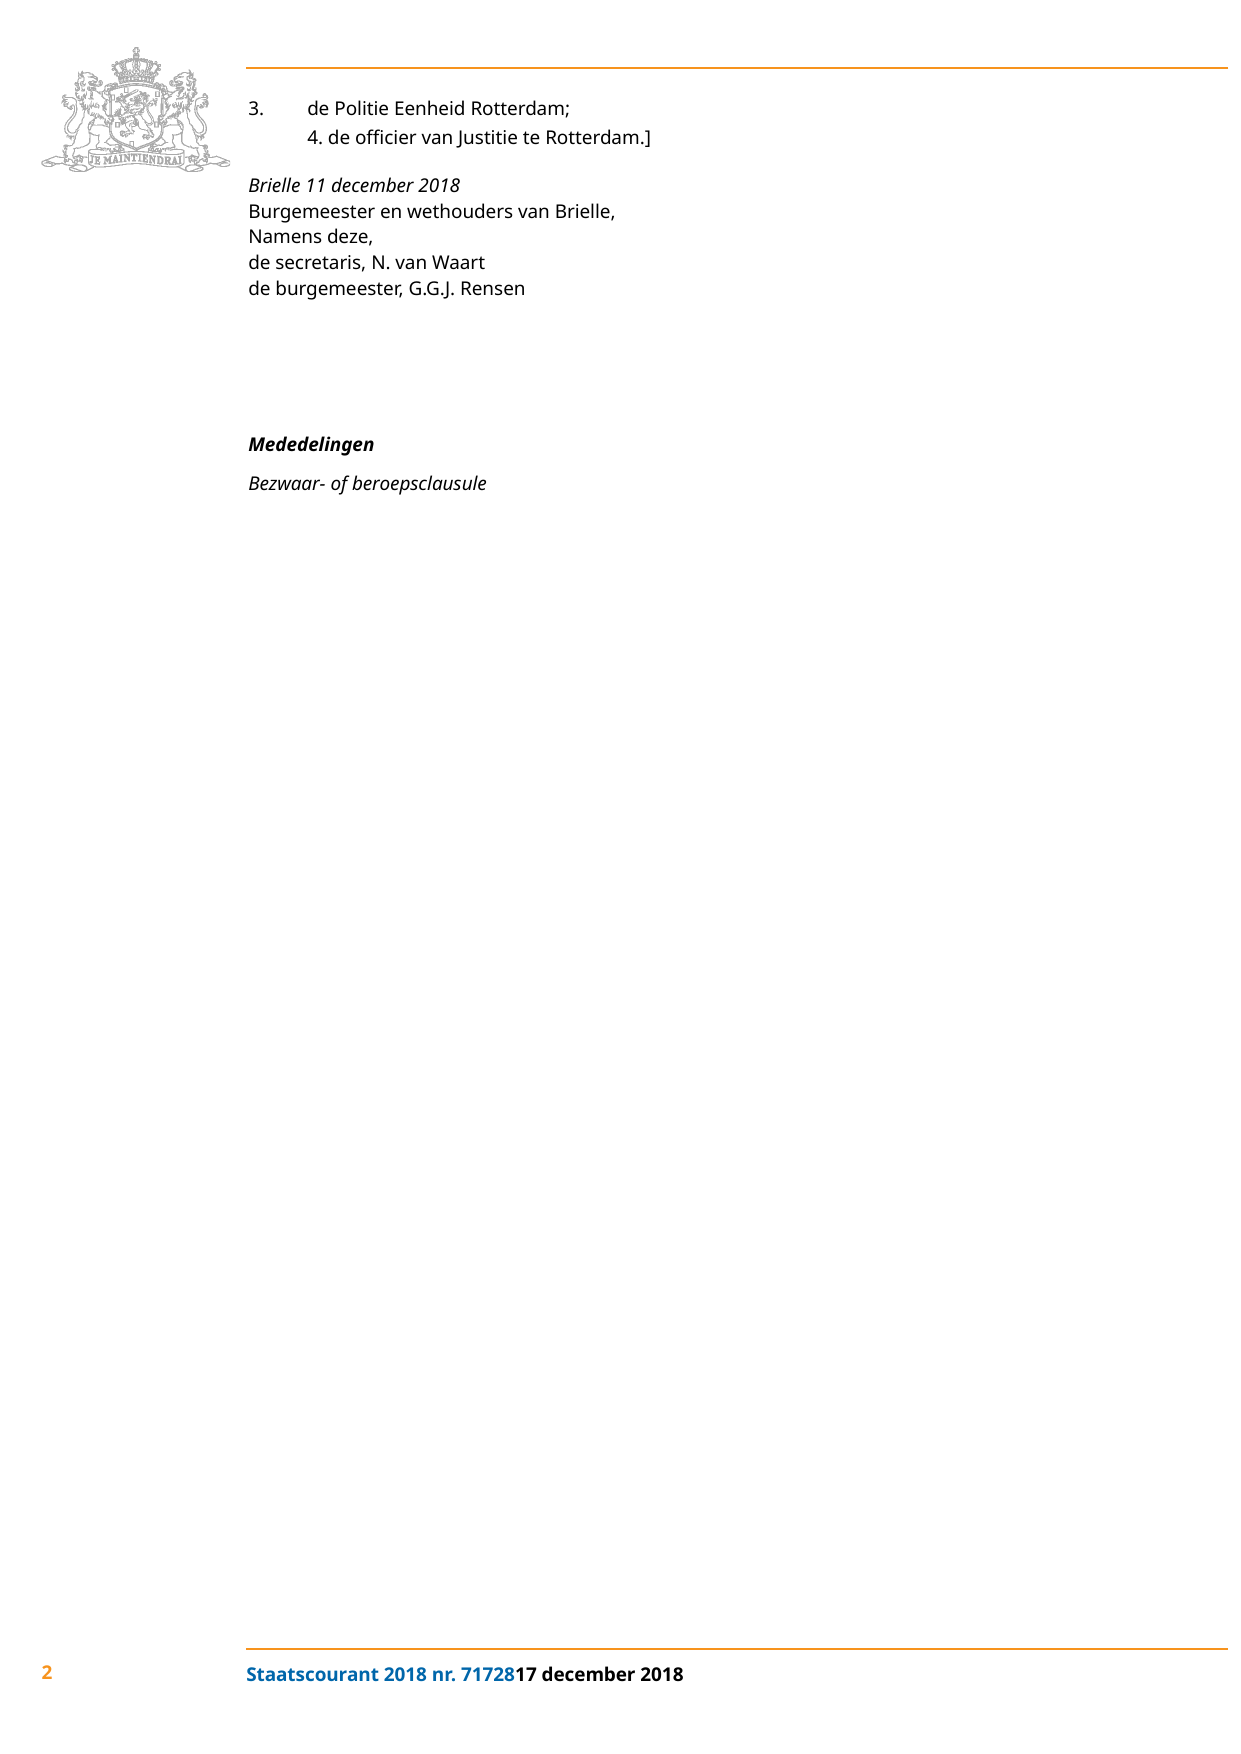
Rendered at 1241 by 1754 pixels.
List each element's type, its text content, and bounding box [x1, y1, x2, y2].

list de Politie Eenheid Rotterdam; [248, 95, 1152, 121]
text Mededelingen [248, 431, 1152, 457]
text de secretaris, N. van Waart [248, 249, 1152, 275]
picture [41, 47, 231, 172]
text de burgemeester, G.G.J. Rensen [248, 275, 1152, 301]
text Bezwaar- of beroepsclausule [248, 470, 1152, 496]
text Namens deze, [248, 224, 1152, 249]
text Burgemeester en wethouders van Brielle, [248, 198, 1152, 224]
list 4. de officier van Justitie te Rotterdam.] [248, 124, 1152, 150]
text Brielle 11 december 2018 [248, 172, 1152, 198]
